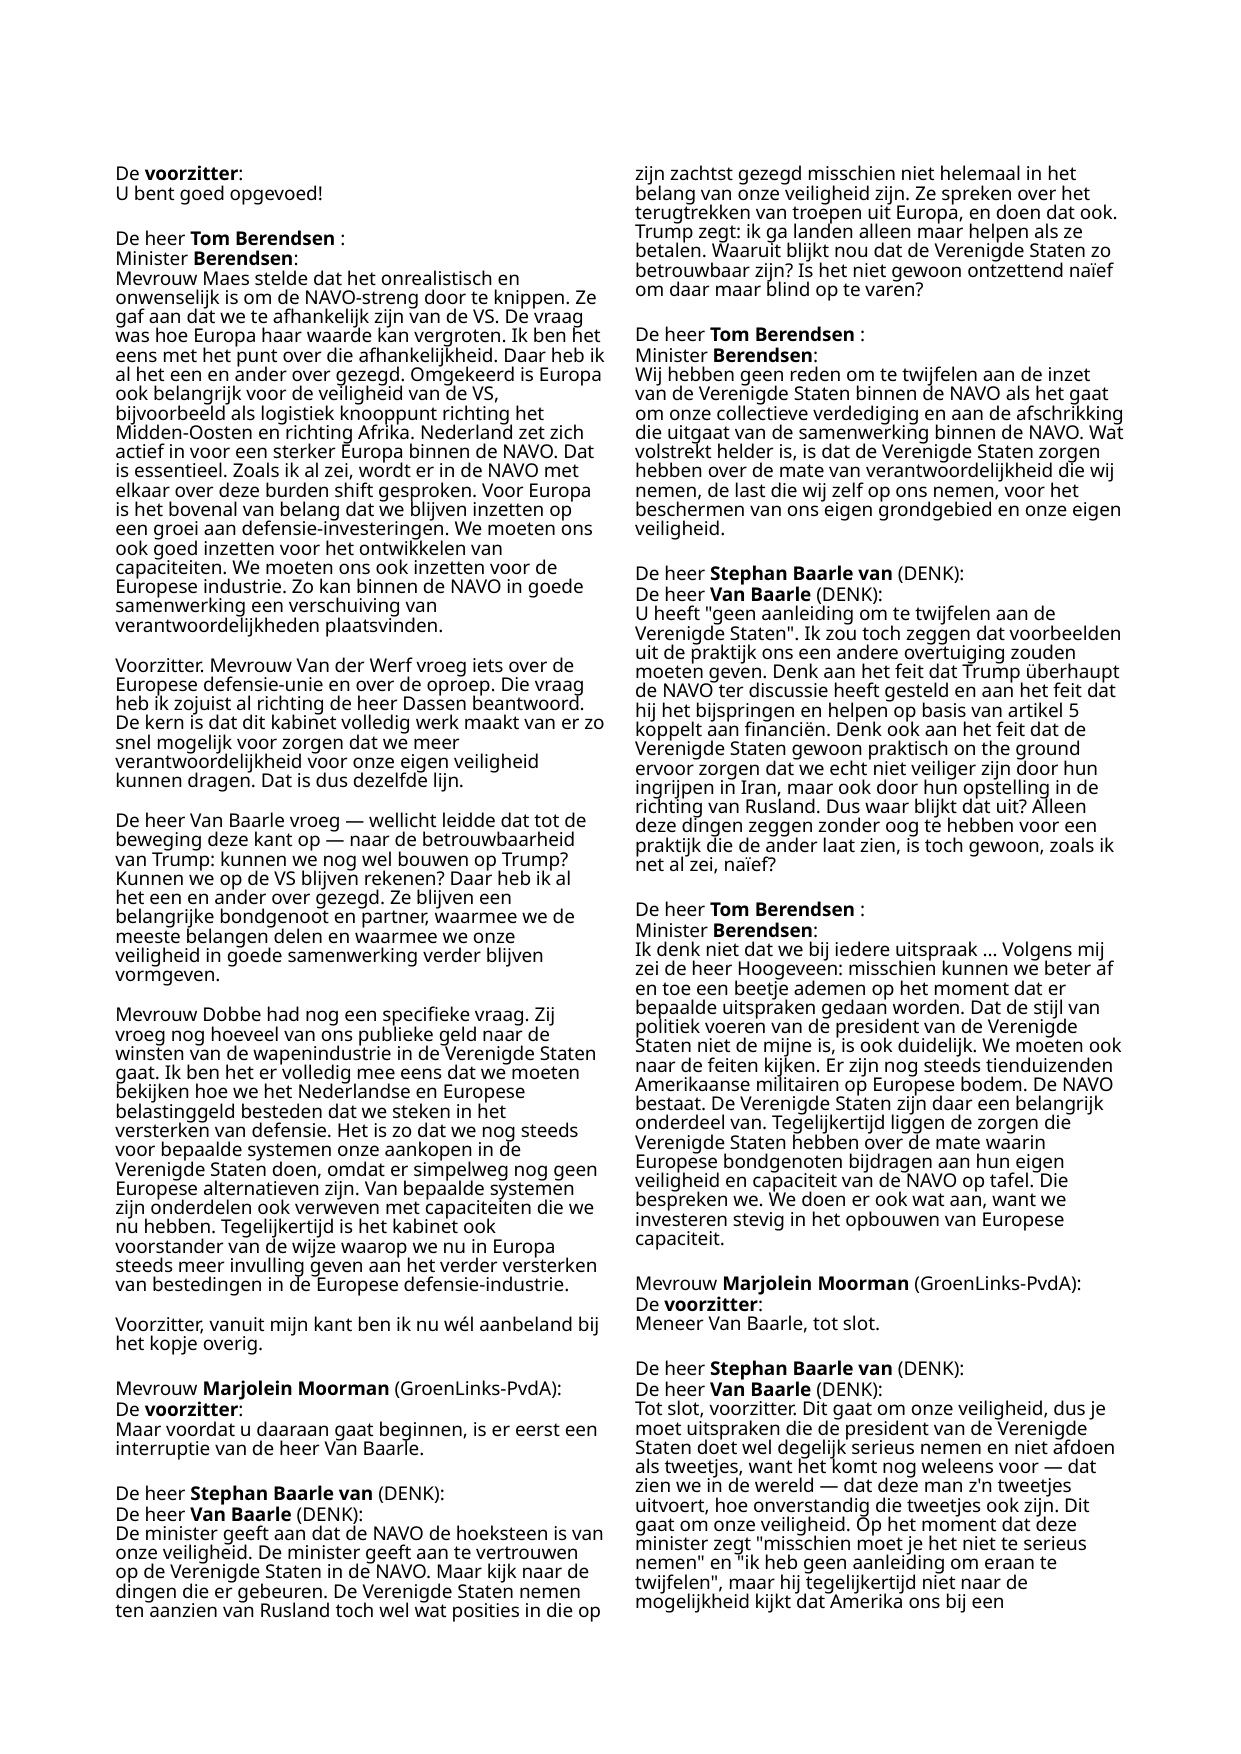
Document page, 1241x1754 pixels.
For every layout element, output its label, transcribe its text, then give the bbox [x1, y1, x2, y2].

text De voorzitter: [115, 165, 605, 184]
text Minister Berendsen: [115, 250, 605, 270]
text Mevrouw Maes stelde dat het onrealistisch en onwenselijk is om de NAVO-streng door te knippen. Ze gaf aan dat we te afhankelijk zijn van de VS. De vraag was hoe Europa haar waarde kan vergroten. Ik ben het eens met het punt over die afhankelijkheid. Daar heb ik al het een en ander over gezegd. Omgekeerd is Europa ook belangrijk voor de veiligheid van de VS, bijvoorbeeld als logistiek knooppunt richting het Midden-Oosten en richting Afrika. Nederland zet zich actief in voor een sterker Europa binnen de NAVO. Dat is essentieel. Zoals ik al zei, wordt er in de NAVO met elkaar over deze burden shift gesproken. Voor Europa is het bovenal van belang dat we blijven inzetten op een groei aan defensie-investeringen. We moeten ons ook goed inzetten voor het ontwikkelen van capaciteiten. We moeten ons ook inzetten voor de Europese industrie. Zo kan binnen de NAVO in goede samenwerking een verschuiving van verantwoordelijkheden plaatsvinden. [115, 270, 605, 636]
text Minister Berendsen: [635, 347, 1125, 366]
text De heer Van Baarle (DENK): [635, 1381, 1125, 1400]
text De voorzitter: [115, 1401, 605, 1421]
text Voorzitter, vanuit mijn kant ben ik nu wél aanbeland bij het kopje overig. [115, 1316, 605, 1355]
text Meneer Van Baarle, tot slot. [635, 1315, 1125, 1334]
text De heer Tom Berendsen : [635, 321, 1125, 347]
text Mevrouw Dobbe had nog een specifieke vraag. Zij vroeg nog hoeveel van ons publieke geld naar de winsten van de wapenindustrie in de Verenigde Staten gaat. Ik ben het er volledig mee eens dat we moeten bekijken hoe we het Nederlandse en Europese belastinggeld besteden dat we steken in het versterken van defensie. Het is zo dat we nog steeds voor bepaalde systemen onze aankopen in de Verenigde Staten doen, omdat er simpelweg nog geen Europese alternatieven zijn. Van bepaalde systemen zijn onderdelen ook verweven met capaciteiten die we nu hebben. Tegelijkertijd is het kabinet ook voorstander van de wijze waarop we nu in Europa steeds meer invulling geven aan het verder versterken van bestedingen in de Europese defensie-industrie. [115, 1006, 605, 1295]
text Tot slot, voorzitter. Dit gaat om onze veiligheid, dus je moet uitspraken die de president van de Verenigde Staten doet wel degelijk serieus nemen en niet afdoen als tweetjes, want het komt nog weleens voor — dat zien we in de wereld — dat deze man z'n tweetjes uitvoert, hoe onverstandig die tweetjes ook zijn. Dit gaat om onze veiligheid. Op het moment dat deze minister zegt "misschien moet je het niet te serieus nemen" en "ik heb geen aanleiding om eraan te twijfelen", maar hij tegelijkertijd niet naar de mogelijkheid kijkt dat Amerika ons bij een [635, 1400, 1125, 1612]
text De heer Stephan Baarle van (DENK): [115, 1480, 605, 1506]
text De heer Tom Berendsen : [115, 225, 605, 250]
text Voorzitter. Mevrouw Van der Werf vroeg iets over de Europese defensie-unie en over de oproep. Die vraag heb ik zojuist al richting de heer Dassen beantwoord. De kern is dat dit kabinet volledig werk maakt van er zo snel mogelijk voor zorgen dat we meer verantwoordelijkheid voor onze eigen veiligheid kunnen dragen. Dat is dus dezelfde lijn. [115, 657, 605, 791]
text De heer Van Baarle (DENK): [635, 586, 1125, 605]
text zijn zachtst gezegd misschien niet helemaal in het belang van onze veiligheid zijn. Ze spreken over het terugtrekken van troepen uit Europa, en doen dat ook. Trump zegt: ik ga landen alleen maar helpen als ze betalen. Waaruit blijkt nou dat de Verenigde Staten zo betrouwbaar zijn? Is het niet gewoon ontzettend naïef om daar maar blind op te varen? [635, 165, 1125, 300]
text Minister Berendsen: [635, 922, 1125, 941]
text Ik denk niet dat we bij iedere uitspraak … Volgens mij zei de heer Hoogeveen: misschien kunnen we beter af en toe een beetje ademen op het moment dat er bepaalde uitspraken gedaan worden. Dat de stijl van politiek voeren van de president van de Verenigde Staten niet de mijne is, is ook duidelijk. We moeten ook naar de feiten kijken. Er zijn nog steeds tienduizenden Amerikaanse militairen op Europese bodem. De NAVO bestaat. De Verenigde Staten zijn daar een belangrijk onderdeel van. Tegelijkertijd liggen de zorgen die Verenigde Staten hebben over de mate waarin Europese bondgenoten bijdragen aan hun eigen veiligheid en capaciteit van de NAVO op tafel. Die bespreken we. We doen er ook wat aan, want we investeren stevig in het opbouwen van Europese capaciteit. [635, 941, 1125, 1249]
text De heer Stephan Baarle van (DENK): [635, 1355, 1125, 1381]
text De minister geeft aan dat de NAVO de hoeksteen is van onze veiligheid. De minister geeft aan te vertrouwen op de Verenigde Staten in de NAVO. Maar kijk naar de dingen die er gebeuren. De Verenigde Staten nemen ten aanzien van Rusland toch wel wat posities in die op [115, 1525, 605, 1621]
text De heer Tom Berendsen : [635, 896, 1125, 922]
text De heer Van Baarle (DENK): [115, 1506, 605, 1525]
text De voorzitter: [635, 1296, 1125, 1315]
text Mevrouw Marjolein Moorman (GroenLinks-PvdA): [635, 1270, 1125, 1296]
text U heeft "geen aanleiding om te twijfelen aan de Verenigde Staten". Ik zou toch zeggen dat voorbeelden uit de praktijk ons een andere overtuiging zouden moeten geven. Denk aan het feit dat Trump überhaupt de NAVO ter discussie heeft gesteld en aan het feit dat hij het bijspringen en helpen op basis van artikel 5 koppelt aan financiën. Denk ook aan het feit dat de Verenigde Staten gewoon praktisch on the ground ervoor zorgen dat we echt niet veiliger zijn door hun ingrijpen in Iran, maar ook door hun opstelling in de richting van Rusland. Dus waar blijkt dat uit? Alleen deze dingen zeggen zonder oog te hebben voor een praktijk die de ander laat zien, is toch gewoon, zoals ik net al zei, naïef? [635, 605, 1125, 875]
text De heer Van Baarle vroeg — wellicht leidde dat tot de beweging deze kant op — naar de betrouwbaarheid van Trump: kunnen we nog wel bouwen op Trump? Kunnen we op de VS blijven rekenen? Daar heb ik al het een en ander over gezegd. Ze blijven een belangrijke bondgenoot en partner, waarmee we de meeste belangen delen en waarmee we onze veiligheid in goede samenwerking verder blijven vormgeven. [115, 812, 605, 986]
text De heer Stephan Baarle van (DENK): [635, 560, 1125, 586]
text Mevrouw Marjolein Moorman (GroenLinks-PvdA): [115, 1376, 605, 1401]
text U bent goed opgevoed! [115, 184, 605, 204]
text Maar voordat u daaraan gaat beginnen, is er eerst een interruptie van de heer Van Baarle. [115, 1421, 605, 1459]
text Wij hebben geen reden om te twijfelen aan de inzet van de Verenigde Staten binnen de NAVO als het gaat om onze collectieve verdediging en aan de afschrikking die uitgaat van de samenwerking binnen de NAVO. Wat volstrekt helder is, is dat de Verenigde Staten zorgen hebben over de mate van verantwoordelijkheid die wij nemen, de last die wij zelf op ons nemen, voor het beschermen van ons eigen grondgebied en onze eigen veiligheid. [635, 366, 1125, 539]
